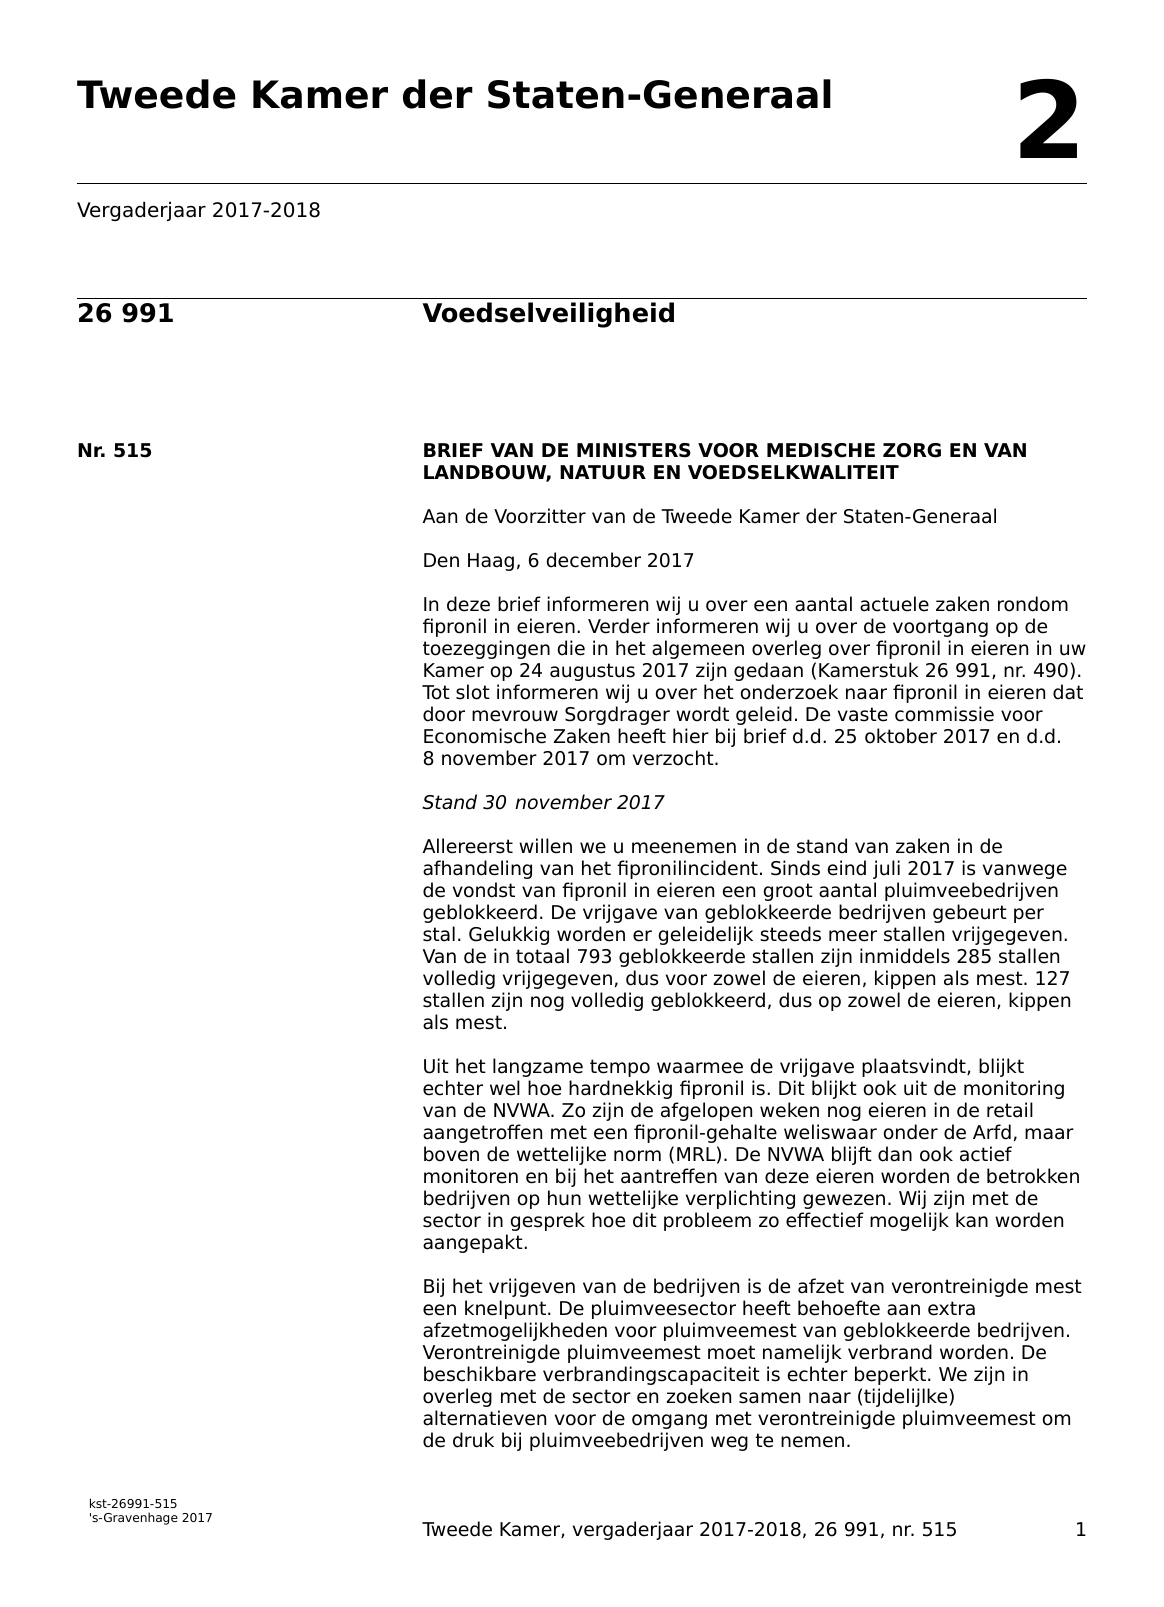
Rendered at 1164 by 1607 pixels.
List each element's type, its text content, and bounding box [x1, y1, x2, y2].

text Bij het vrijgeven van de bedrijven is de afzet van verontreinigde mest een knelpunt. De pluimveesector heeft behoefte aan extra afzetmogelijkheden voor pluimveemest van geblokkeerde bedrijven. Verontreinigde pluimveemest moet namelijk verbrand worden. De beschikbare verbrandingscapaciteit is echter beperkt. We zijn in overleg met de sector en zoeken samen naar (tijdelijlke) alternatieven voor de omgang met verontreinigde pluimveemest om de druk bij pluimveebedrijven weg te nemen. [422, 1276, 1087, 1452]
text Aan de Voorzitter van de Tweede Kamer der Staten-Generaal [422, 506, 1087, 528]
text kst-26991-515 [88, 1497, 323, 1511]
text In deze brief informeren wij u over een aantal actuele zaken rondom fipronil in eieren. Verder informeren wij u over de voortgang op de toezeggingen die in het algemeen overleg over fipronil in eieren in uw Kamer op 24 augustus 2017 zijn gedaan (Kamerstuk 26 991, nr. 490). Tot slot informeren wij u over het onderzoek naar fipronil in eieren dat door mevrouw Sorgdrager wordt geleid. De vaste commissie voor Economische Zaken heeft hier bij brief d.d. 25 oktober 2017 en d.d. 8 november 2017 om verzocht. [422, 594, 1087, 770]
table_header 2 [886, 59, 1087, 183]
subtitle Nr. 515 BRIEF VAN DE MINISTERS VOOR MEDISCHE ZORG EN VAN LANDBOUW, NATUUR EN VOEDSELKWALITEIT [77, 440, 1087, 484]
subtitle Stand 30 november 2017 [422, 792, 1087, 814]
text Den Haag, 6 december 2017 [422, 550, 1087, 572]
text Uit het langzame tempo waarmee de vrijgave plaatsvindt, blijkt echter wel hoe hardnekkig fipronil is. Dit blijkt ook uit de monitoring van de NVWA. Zo zijn de afgelopen weken nog eieren in de retail aangetroffen met een fipronil-gehalte weliswaar onder de Arfd, maar boven de wettelijke norm (MRL). De NVWA blijft dan ook actief monitoren en bij het aantreffen van deze eieren worden de betrokken bedrijven op hun wettelijke verplichting gewezen. Wij zijn met de sector in gesprek hoe dit probleem zo effectief mogelijk kan worden aangepakt. [422, 1056, 1087, 1254]
text 's-Gravenhage 2017 [88, 1511, 323, 1525]
text Allereerst willen we u meenemen in de stand van zaken in de afhandeling van het fipronilincident. Sinds eind juli 2017 is vanwege de vondst van fipronil in eieren een groot aantal pluimveebedrijven geblokkeerd. De vrijgave van geblokkeerde bedrijven gebeurt per stal. Gelukkig worden er geleidelijk steeds meer stallen vrijgegeven. Van de in totaal 793 geblokkeerde stallen zijn inmiddels 285 stallen volledig vrijgegeven, dus voor zowel de eieren, kippen als mest. 127 stallen zijn nog volledig geblokkeerd, dus op zowel de eieren, kippen als mest. [422, 836, 1087, 1034]
table_cell Vergaderjaar 2017-2018 [77, 184, 1087, 298]
table_header Tweede Kamer der Staten-Generaal [77, 59, 886, 183]
subtitle 26 991 Voedselveiligheid [77, 299, 1087, 329]
